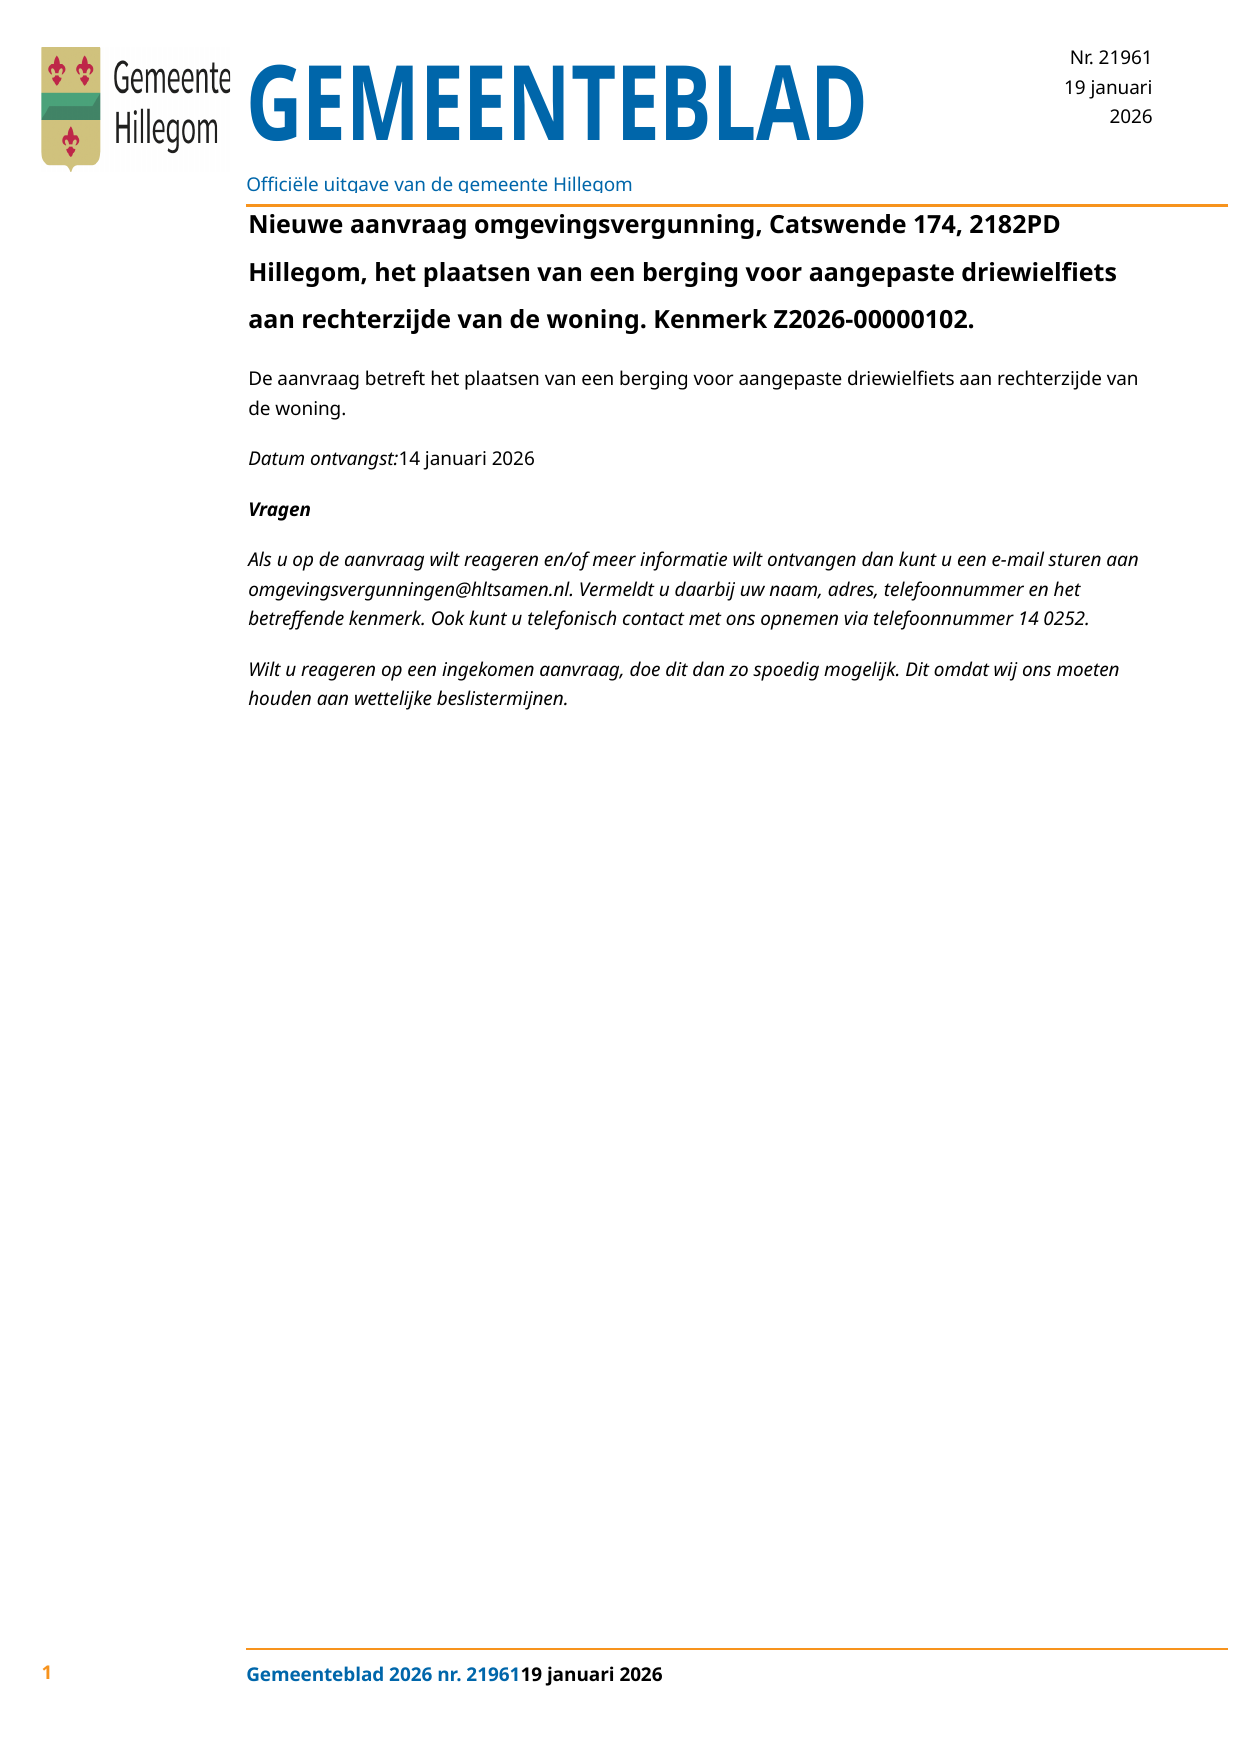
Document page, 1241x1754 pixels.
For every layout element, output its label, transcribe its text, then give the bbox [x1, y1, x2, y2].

text Datum ontvangst:14 januari 2026 [248, 446, 1152, 471]
picture [41, 47, 231, 172]
text Vragen [248, 496, 1152, 522]
text Als u op de aanvraag wilt reageren en/of meer informatie wilt ontvangen dan kunt u een e-mail sturen aan omgevingsvergunningen@hltsamen.nl. Vermeldt u daarbij uw naam, adres, telefoonnummer en het betreffende kenmerk. Ook kunt u telefonisch contact met ons opnemen via telefoonnummer 14 0252. [248, 546, 1152, 631]
text Nieuwe aanvraag omgevingsvergunning, Catswende 174, 2182PD Hillegom, het plaatsen van een berging voor aangepaste driewielfiets aan rechterzijde van de woning. Kenmerk Z2026-00000102. [248, 207, 1152, 336]
text Wilt u reageren op een ingekomen aanvraag, doe dit dan zo spoedig mogelijk. Dit omdat wij ons moeten houden aan wettelijke beslistermijnen. [248, 656, 1152, 711]
text De aanvraag betreft het plaatsen van een berging voor aangepaste driewielfiets aan rechterzijde van de woning. [248, 366, 1152, 421]
